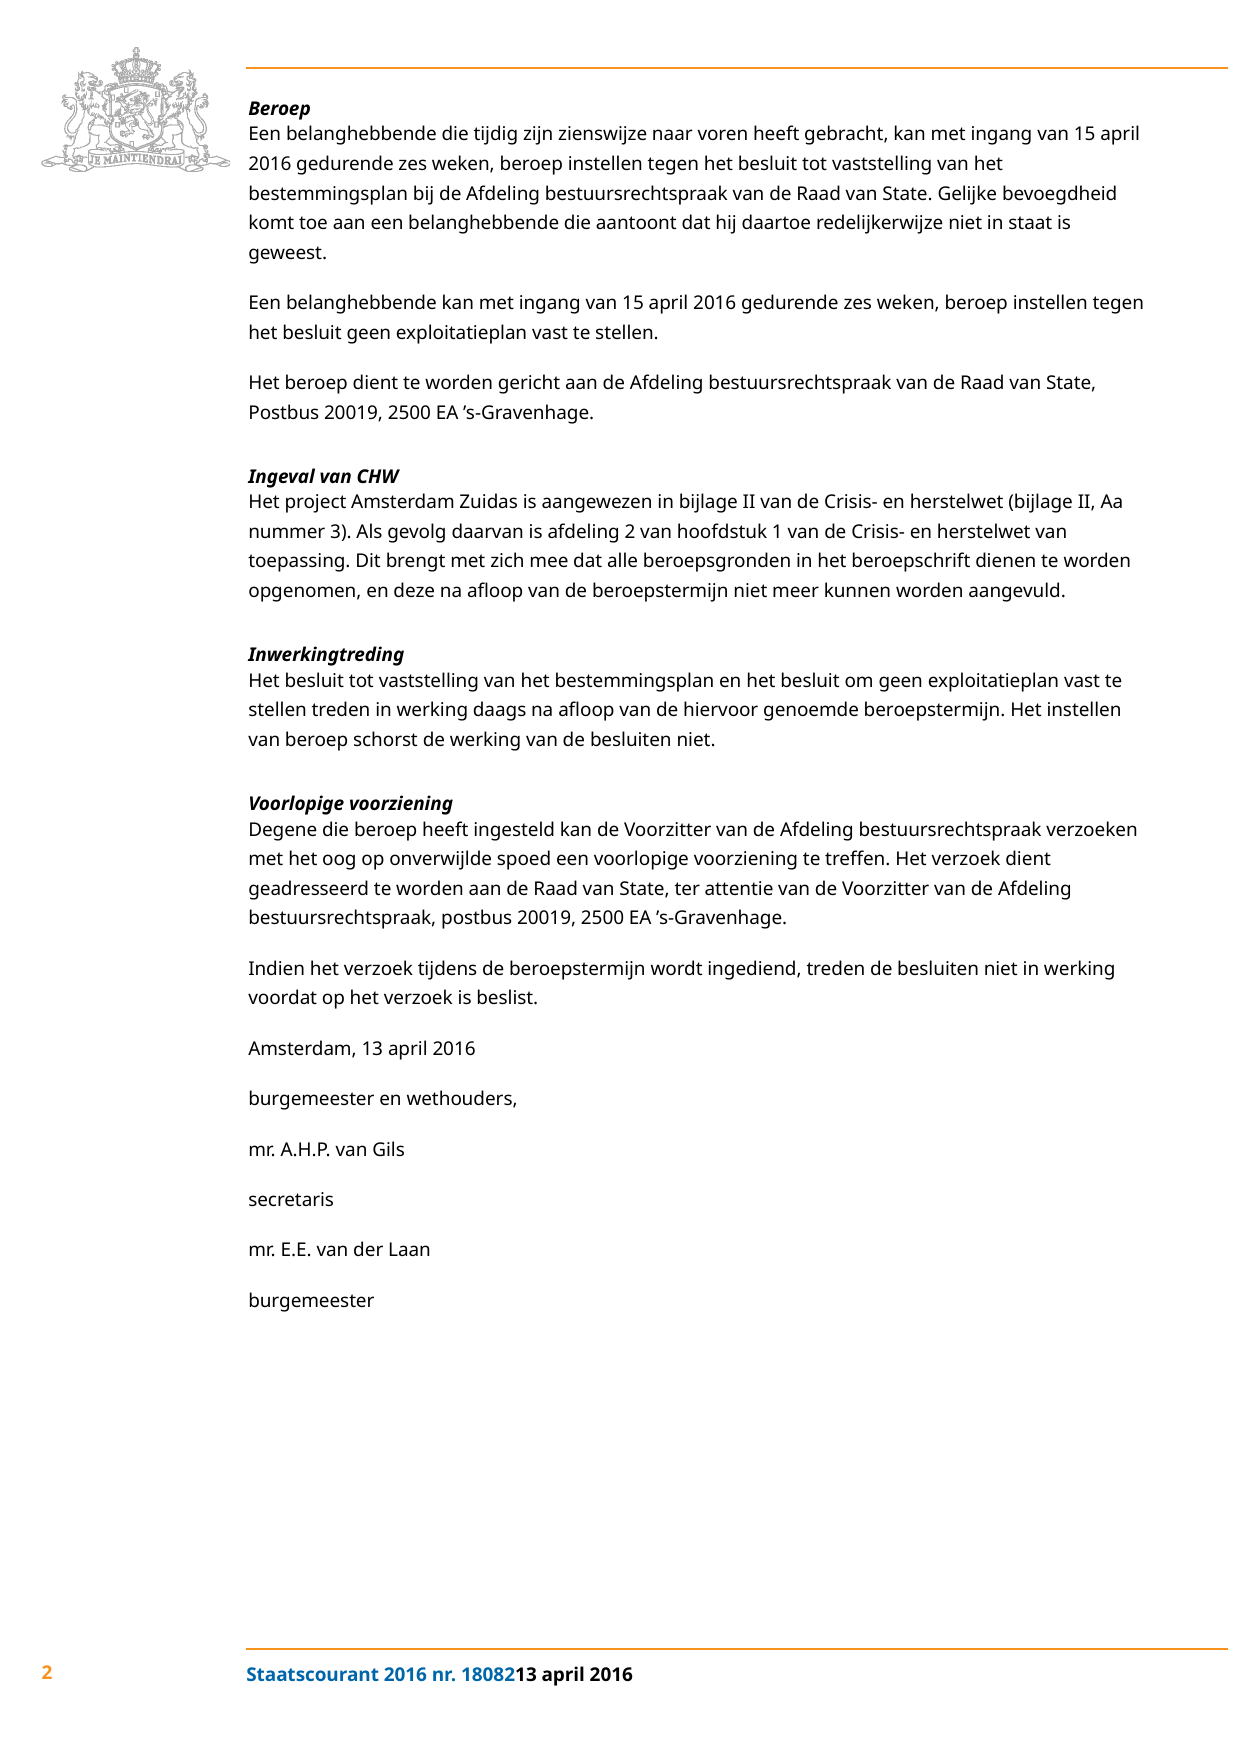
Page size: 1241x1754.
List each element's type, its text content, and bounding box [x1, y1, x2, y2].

text Het besluit tot vaststelling van het bestemmingsplan en het besluit om geen exploitatieplan vast te stellen treden in werking daags na afloop van de hiervoor genoemde beroepstermijn. Het instellen van beroep schorst de werking van de besluiten niet. [248, 667, 1152, 752]
picture [41, 47, 231, 172]
text Een belanghebbende kan met ingang van 15 april 2016 gedurende zes weken, beroep instellen tegen het besluit geen exploitatieplan vast te stellen. [248, 289, 1152, 344]
text burgemeester [248, 1287, 1152, 1313]
text Het beroep dient te worden gericht aan de Afdeling bestuursrechtspraak van de Raad van State, Postbus 20019, 2500 EA ’s-Gravenhage. [248, 369, 1152, 424]
text Degene die beroep heeft ingesteld kan de Voorzitter van de Afdeling bestuursrechtspraak verzoeken met het oog op onverwijlde spoed een voorlopige voorziening te treffen. Het verzoek dient geadresseerd te worden aan de Raad van State, ter attentie van de Voorzitter van de Afdeling bestuursrechtspraak, postbus 20019, 2500 EA ’s-Gravenhage. [248, 816, 1152, 930]
text Voorlopige voorziening [248, 790, 1152, 816]
text burgemeester en wethouders, [248, 1085, 1152, 1111]
text Ingeval van CHW [248, 463, 1152, 488]
text Een belanghebbende die tijdig zijn zienswijze naar voren heeft gebracht, kan met ingang van 15 april 2016 gedurende zes weken, beroep instellen tegen het besluit tot vaststelling van het bestemmingsplan bij de Afdeling bestuursrechtspraak van de Raad van State. Gelijke bevoegdheid komt toe aan een belanghebbende die aantoont dat hij daartoe redelijkerwijze niet in staat is geweest. [248, 121, 1152, 264]
text Beroep [248, 95, 1152, 121]
text mr. E.E. van der Laan [248, 1237, 1152, 1262]
text secretaris [248, 1186, 1152, 1212]
text Indien het verzoek tijdens de beroepstermijn wordt ingediend, treden de besluiten niet in werking voordat op het verzoek is beslist. [248, 955, 1152, 1010]
text Het project Amsterdam Zuidas is aangewezen in bijlage II van de Crisis- en herstelwet (bijlage II, Aa nummer 3). Als gevolg daarvan is afdeling 2 van hoofdstuk 1 van de Crisis- en herstelwet van toepassing. Dit brengt met zich mee dat alle beroepsgronden in het beroepschrift dienen te worden opgenomen, en deze na afloop van de beroepstermijn niet meer kunnen worden aangevuld. [248, 488, 1152, 603]
text mr. A.H.P. van Gils [248, 1136, 1152, 1162]
text Amsterdam, 13 april 2016 [248, 1035, 1152, 1061]
text Inwerkingtreding [248, 641, 1152, 667]
